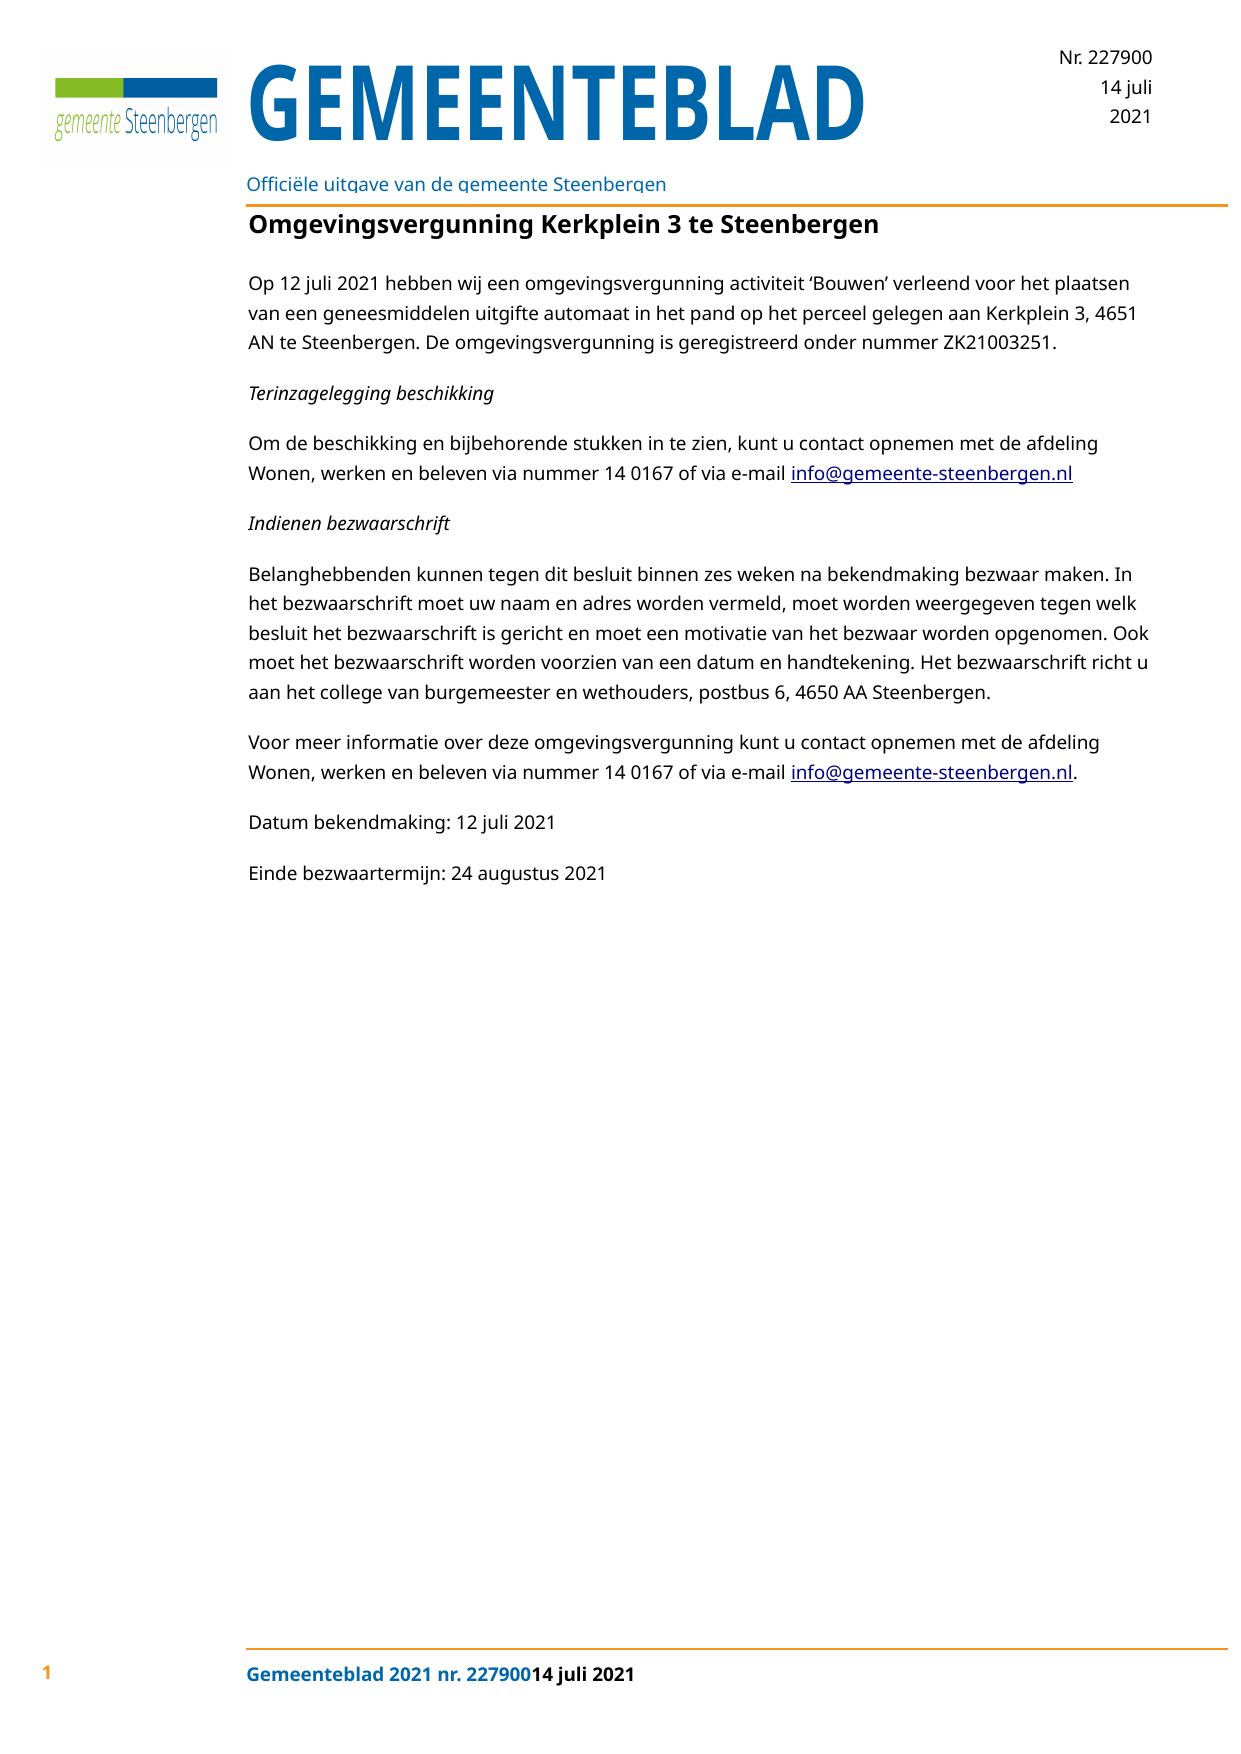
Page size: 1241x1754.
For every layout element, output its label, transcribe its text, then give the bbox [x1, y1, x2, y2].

picture [41, 47, 231, 172]
text Omgevingsvergunning Kerkplein 3 te Steenbergen [248, 207, 1152, 241]
text Terinzagelegging beschikking [248, 380, 1152, 406]
text Indienen bezwaarschrift [248, 510, 1152, 536]
text Einde bezwaartermijn: 24 augustus 2021 [248, 860, 1152, 886]
text Datum bekendmaking: 12 juli 2021 [248, 809, 1152, 835]
text Op 12 juli 2021 hebben wij een omgevingsvergunning activiteit ‘Bouwen’ verleend voor het plaatsen van een geneesmiddelen uitgifte automaat in het pand op het perceel gelegen aan Kerkplein 3, 4651 AN te Steenbergen. De omgevingsvergunning is geregistreerd onder nummer ZK21003251. [248, 270, 1152, 355]
text Voor meer informatie over deze omgevingsvergunning kunt u contact opnemen met de afdeling Wonen, werken en beleven via nummer 14 0167 of via e-mail info@gemeente-steenbergen.nl. [248, 729, 1152, 785]
text Om de beschikking en bijbehorende stukken in te zien, kunt u contact opnemen met de afdeling Wonen, werken en beleven via nummer 14 0167 of via e-mail info@gemeente-steenbergen.nl [248, 430, 1152, 486]
text Belanghebbenden kunnen tegen dit besluit binnen zes weken na bekendmaking bezwaar maken. In het bezwaarschrift moet uw naam en adres worden vermeld, moet worden weergegeven tegen welk besluit het bezwaarschrift is gericht en moet een motivatie van het bezwaar worden opgenomen. Ook moet het bezwaarschrift worden voorzien van een datum en handtekening. Het bezwaarschrift richt u aan het college van burgemeester en wethouders, postbus 6, 4650 AA Steenbergen. [248, 561, 1152, 705]
